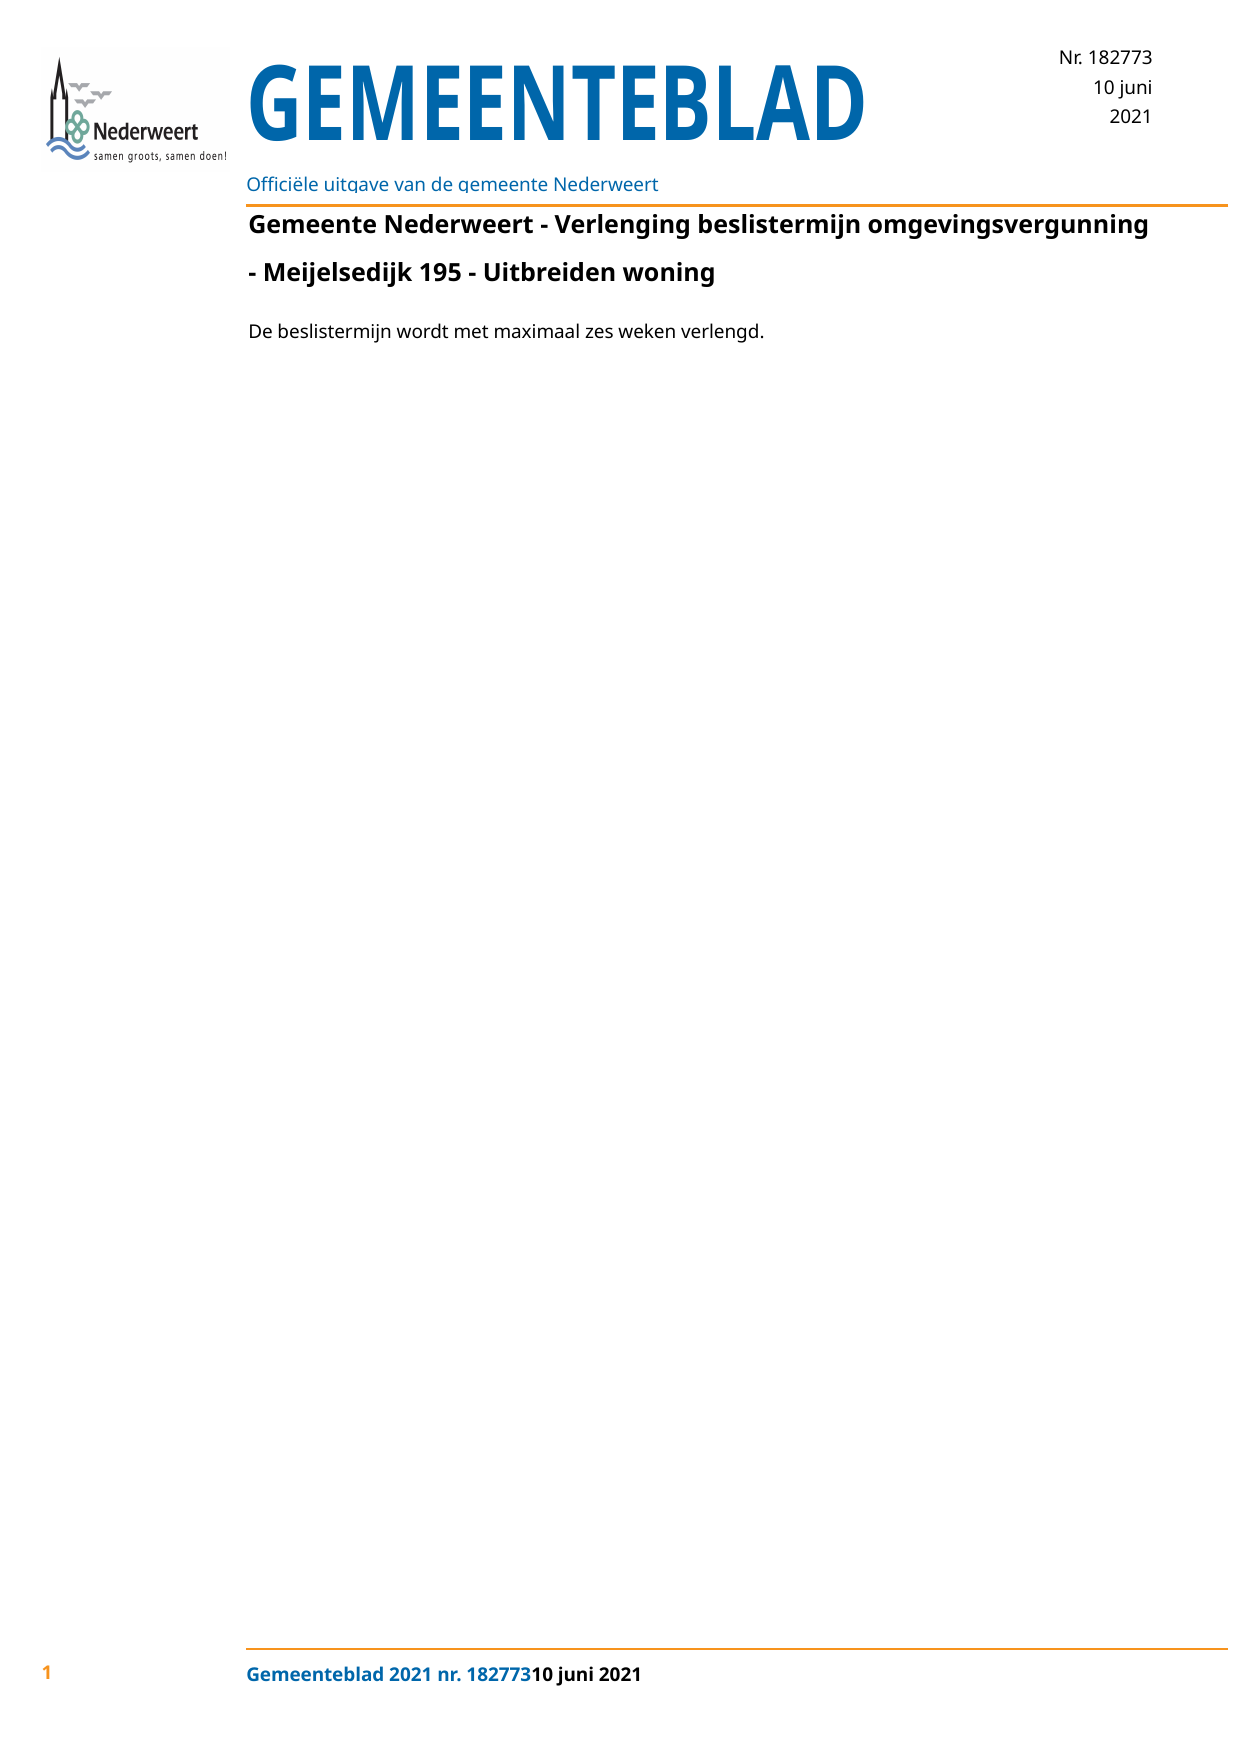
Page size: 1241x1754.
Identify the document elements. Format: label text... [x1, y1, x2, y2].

picture [41, 47, 231, 172]
text Gemeente Nederweert - Verlenging beslistermijn omgevingsvergunning - Meijelsedijk 195 - Uitbreiden woning [248, 207, 1152, 288]
text De beslistermijn wordt met maximaal zes weken verlengd. [248, 318, 1152, 344]
